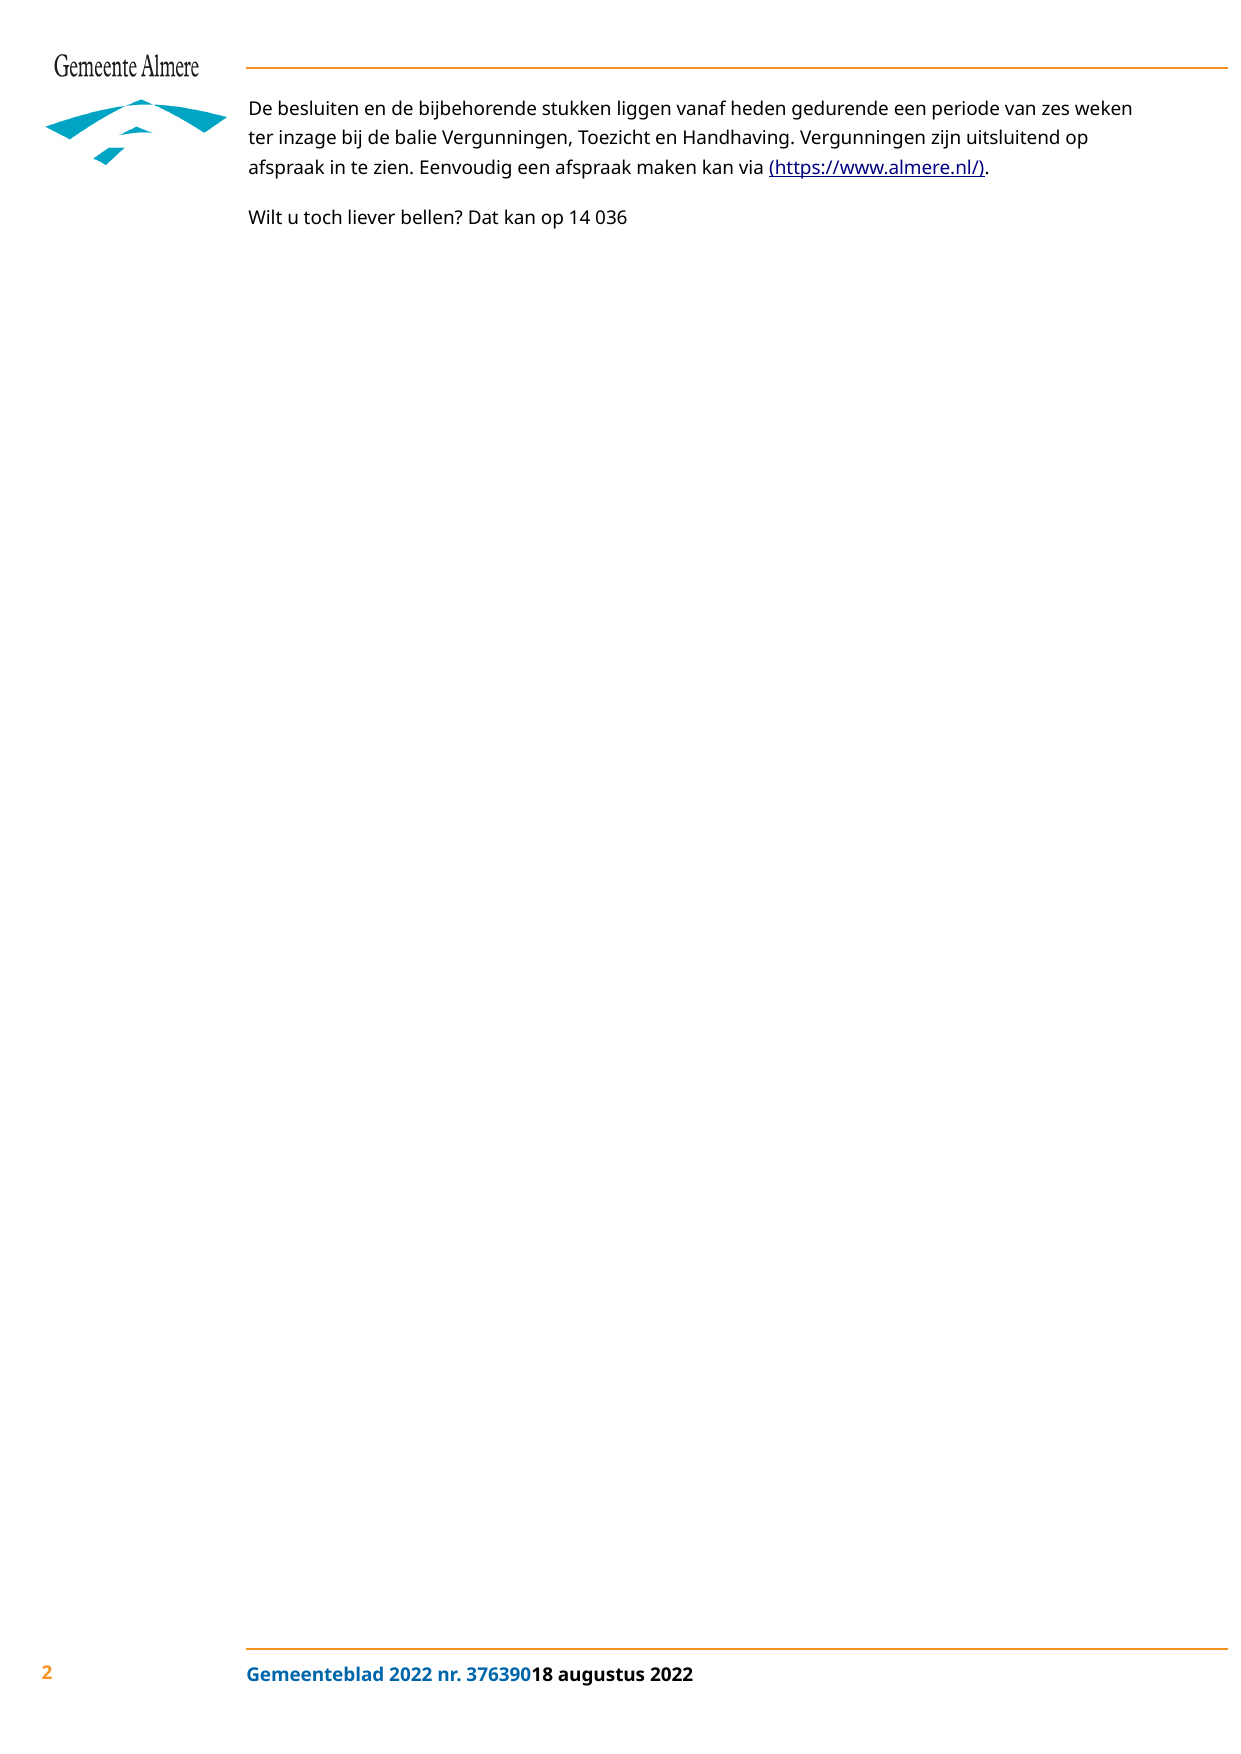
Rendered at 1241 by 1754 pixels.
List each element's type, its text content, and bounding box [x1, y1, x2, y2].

text Wilt u toch liever bellen? Dat kan op 14 036 [248, 204, 1152, 230]
text De besluiten en de bijbehorende stukken liggen vanaf heden gedurende een periode van zes weken ter inzage bij de balie Vergunningen, Toezicht en Handhaving. Vergunningen zijn uitsluitend op afspraak in te zien. Eenvoudig een afspraak maken kan via (https://www.almere.nl/). [248, 95, 1152, 180]
picture [41, 47, 231, 172]
